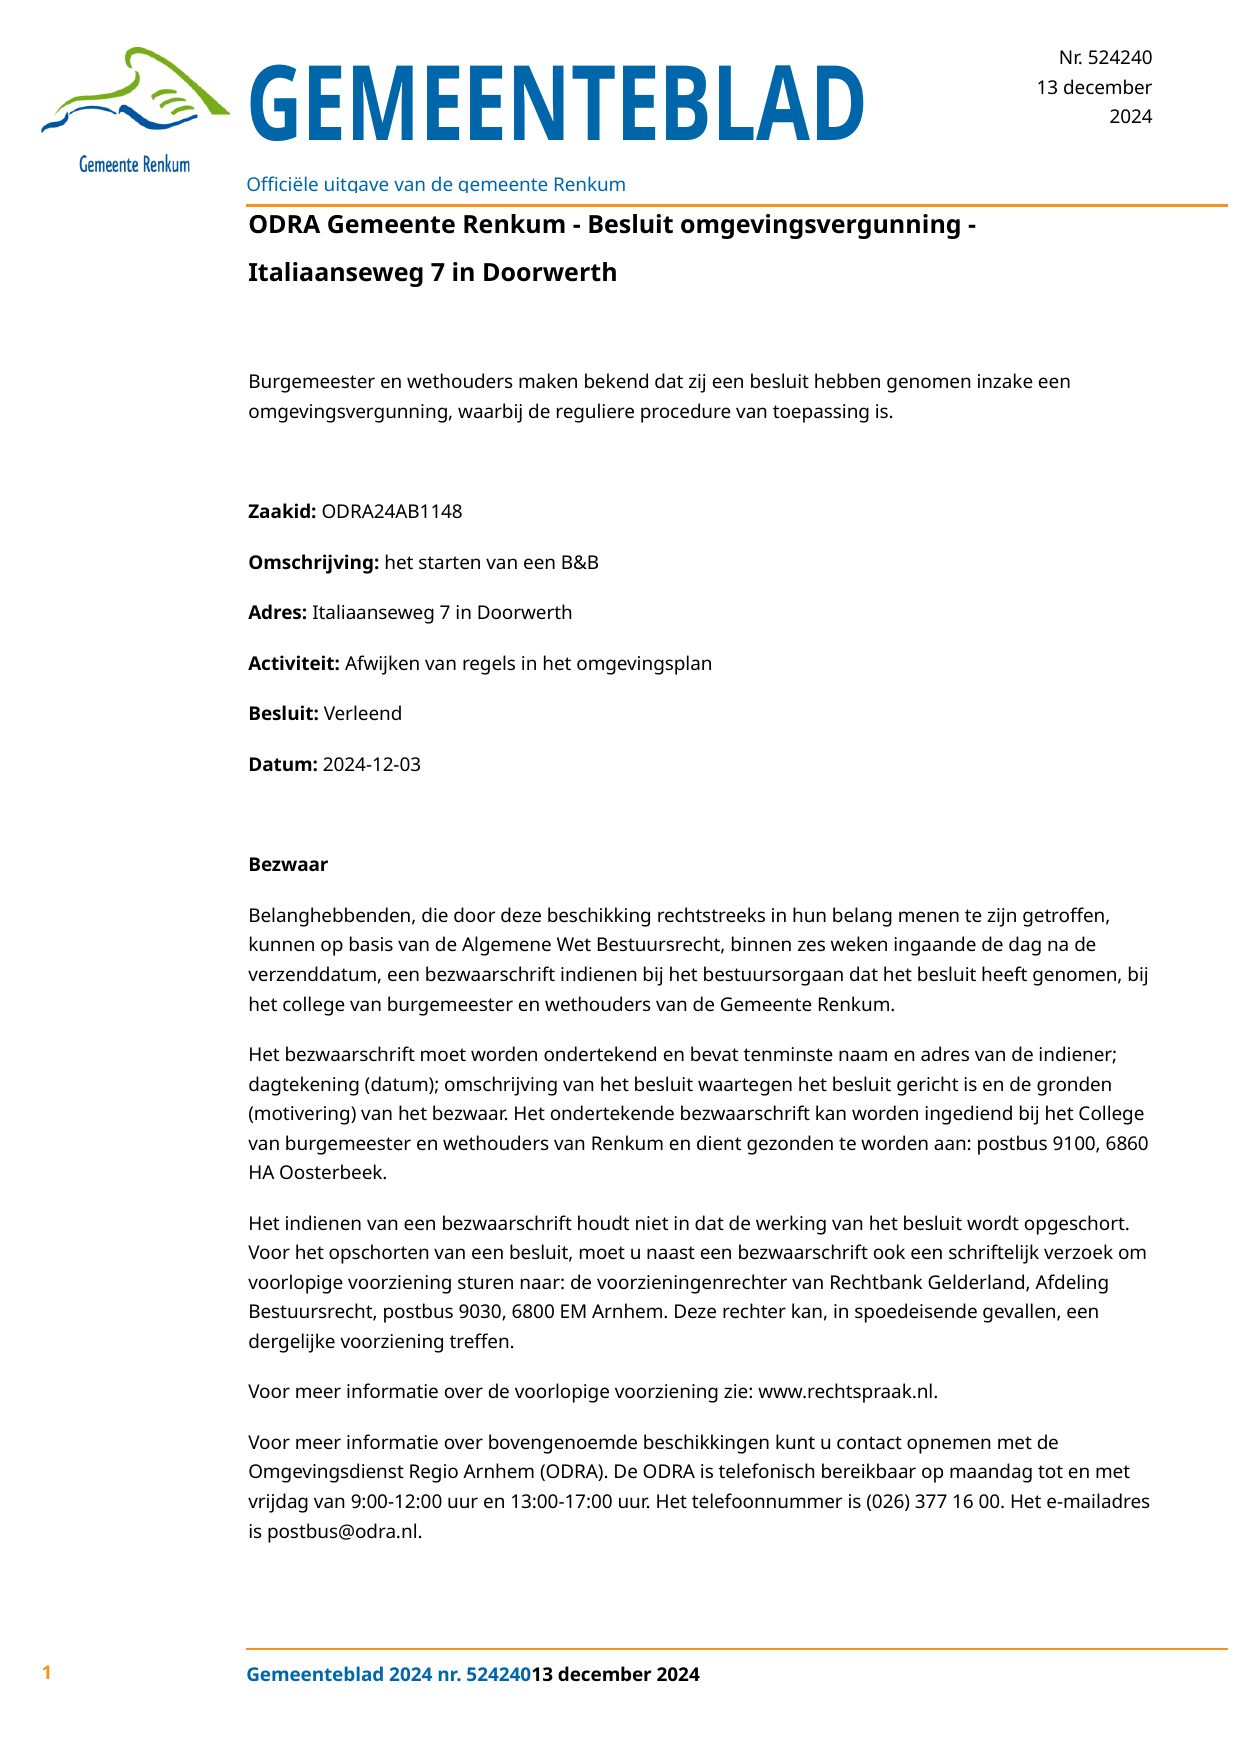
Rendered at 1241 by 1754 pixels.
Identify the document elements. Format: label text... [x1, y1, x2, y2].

text Het indienen van een bezwaarschrift houdt niet in dat de werking van het besluit wordt opgeschort. Voor het opschorten van een besluit, moet u naast een bezwaarschrift ook een schriftelijk verzoek om voorlopige voorziening sturen naar: de voorzieningenrechter van Rechtbank Gelderland, Afdeling Bestuursrecht, postbus 9030, 6800 EM Arnhem. Deze rechter kan, in spoedeisende gevallen, een dergelijke voorziening treffen. [248, 1210, 1152, 1354]
text Belanghebbenden, die door deze beschikking rechtstreeks in hun belang menen te zijn getroffen, kunnen op basis van de Algemene Wet Bestuursrecht, binnen zes weken ingaande de dag na de verzenddatum, een bezwaarschrift indienen bij het bestuursorgaan dat het besluit heeft genomen, bij het college van burgemeester en wethouders van de Gemeente Renkum. [248, 902, 1152, 1017]
text Adres: Italiaanseweg 7 in Doorwerth [248, 599, 1152, 625]
text Voor meer informatie over de voorlopige voorziening zie: www.rechtspraak.nl. [248, 1379, 1152, 1404]
text Zaakid: ODRA24AB1148 [248, 499, 1152, 524]
text Voor meer informatie over bovengenoemde beschikkingen kunt u contact opnemen met de Omgevingsdienst Regio Arnhem (ODRA). De ODRA is telefonisch bereikbaar op maandag tot en met vrijdag van 9:00-12:00 uur en 13:00-17:00 uur. Het telefoonnummer is (026) 377 16 00. Het e-mailadres is postbus@odra.nl. [248, 1429, 1152, 1544]
text Het bezwaarschrift moet worden ondertekend en bevat tenminste naam en adres van de indiener; dagtekening (datum); omschrijving van het besluit waartegen het besluit gericht is en de gronden (motivering) van het bezwaar. Het ondertekende bezwaarschrift kan worden ingediend bij het College van burgemeester en wethouders van Renkum en dient gezonden te worden aan: postbus 9100, 6860 HA Oosterbeek. [248, 1041, 1152, 1185]
text Activiteit: Afwijken van regels in het omgevingsplan [248, 650, 1152, 676]
text ODRA Gemeente Renkum - Besluit omgevingsvergunning - Italiaanseweg 7 in Doorwerth [248, 207, 1152, 288]
text Bezwaar [248, 852, 1152, 877]
text Besluit: Verleend [248, 700, 1152, 726]
text Burgemeester en wethouders maken bekend dat zij een besluit hebben genomen inzake een omgevingsvergunning, waarbij de reguliere procedure van toepassing is. [248, 368, 1152, 424]
text Datum: 2024-12-03 [248, 751, 1152, 777]
picture [41, 47, 231, 172]
text Omschrijving: het starten van een B&B [248, 549, 1152, 575]
